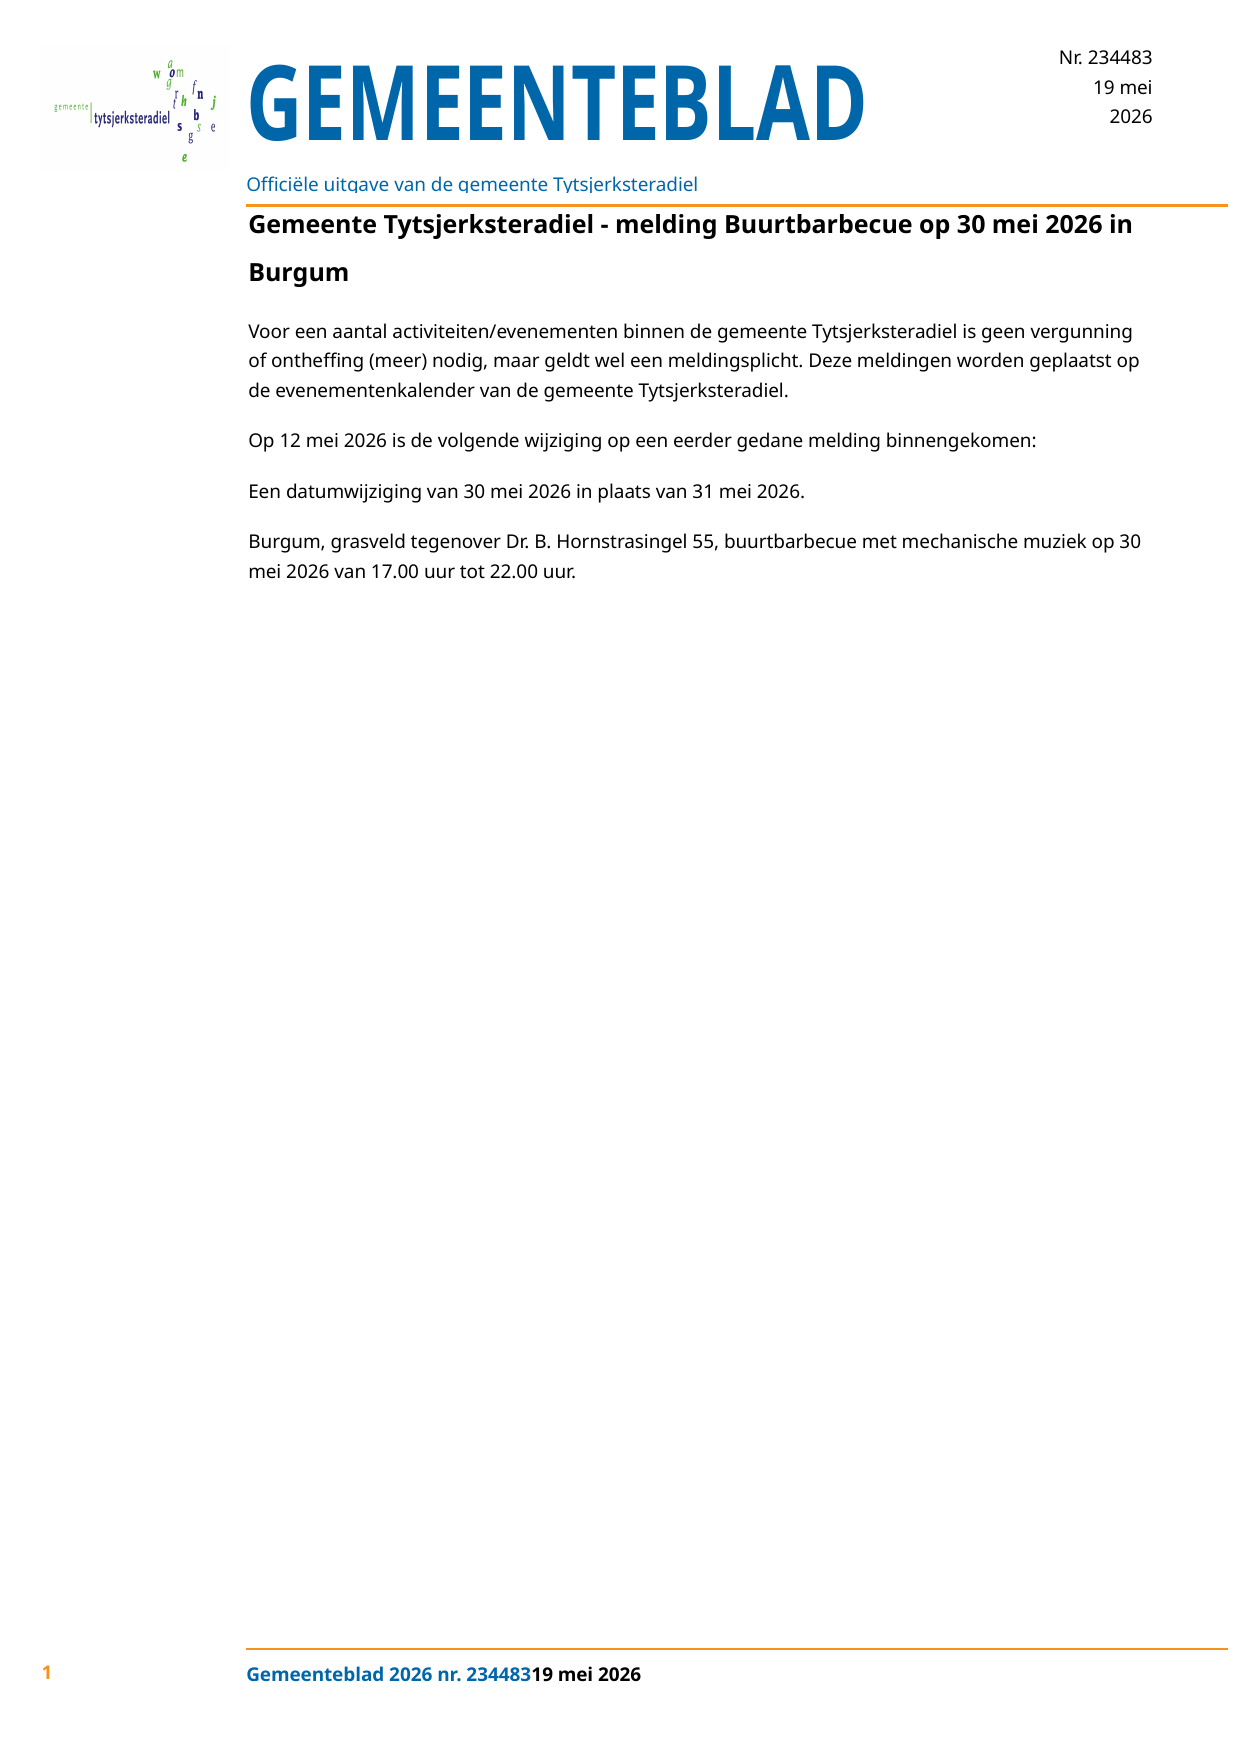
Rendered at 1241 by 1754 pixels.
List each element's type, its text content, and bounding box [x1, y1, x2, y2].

text Burgum, grasveld tegenover Dr. B. Hornstrasingel 55, buurtbarbecue met mechanische muziek op 30 mei 2026 van 17.00 uur tot 22.00 uur. [248, 528, 1152, 584]
text Een datumwijziging van 30 mei 2026 in plaats van 31 mei 2026. [248, 478, 1152, 504]
text Op 12 mei 2026 is de volgende wijziging op een eerder gedane melding binnengekomen: [248, 427, 1152, 453]
picture [41, 47, 231, 172]
text Gemeente Tytsjerksteradiel - melding Buurtbarbecue op 30 mei 2026 in Burgum [248, 207, 1152, 288]
text Voor een aantal activiteiten/evenementen binnen de gemeente Tytsjerksteradiel is geen vergunning of ontheffing (meer) nodig, maar geldt wel een meldingsplicht. Deze meldingen worden geplaatst op de evenementenkalender van de gemeente Tytsjerksteradiel. [248, 318, 1152, 403]
